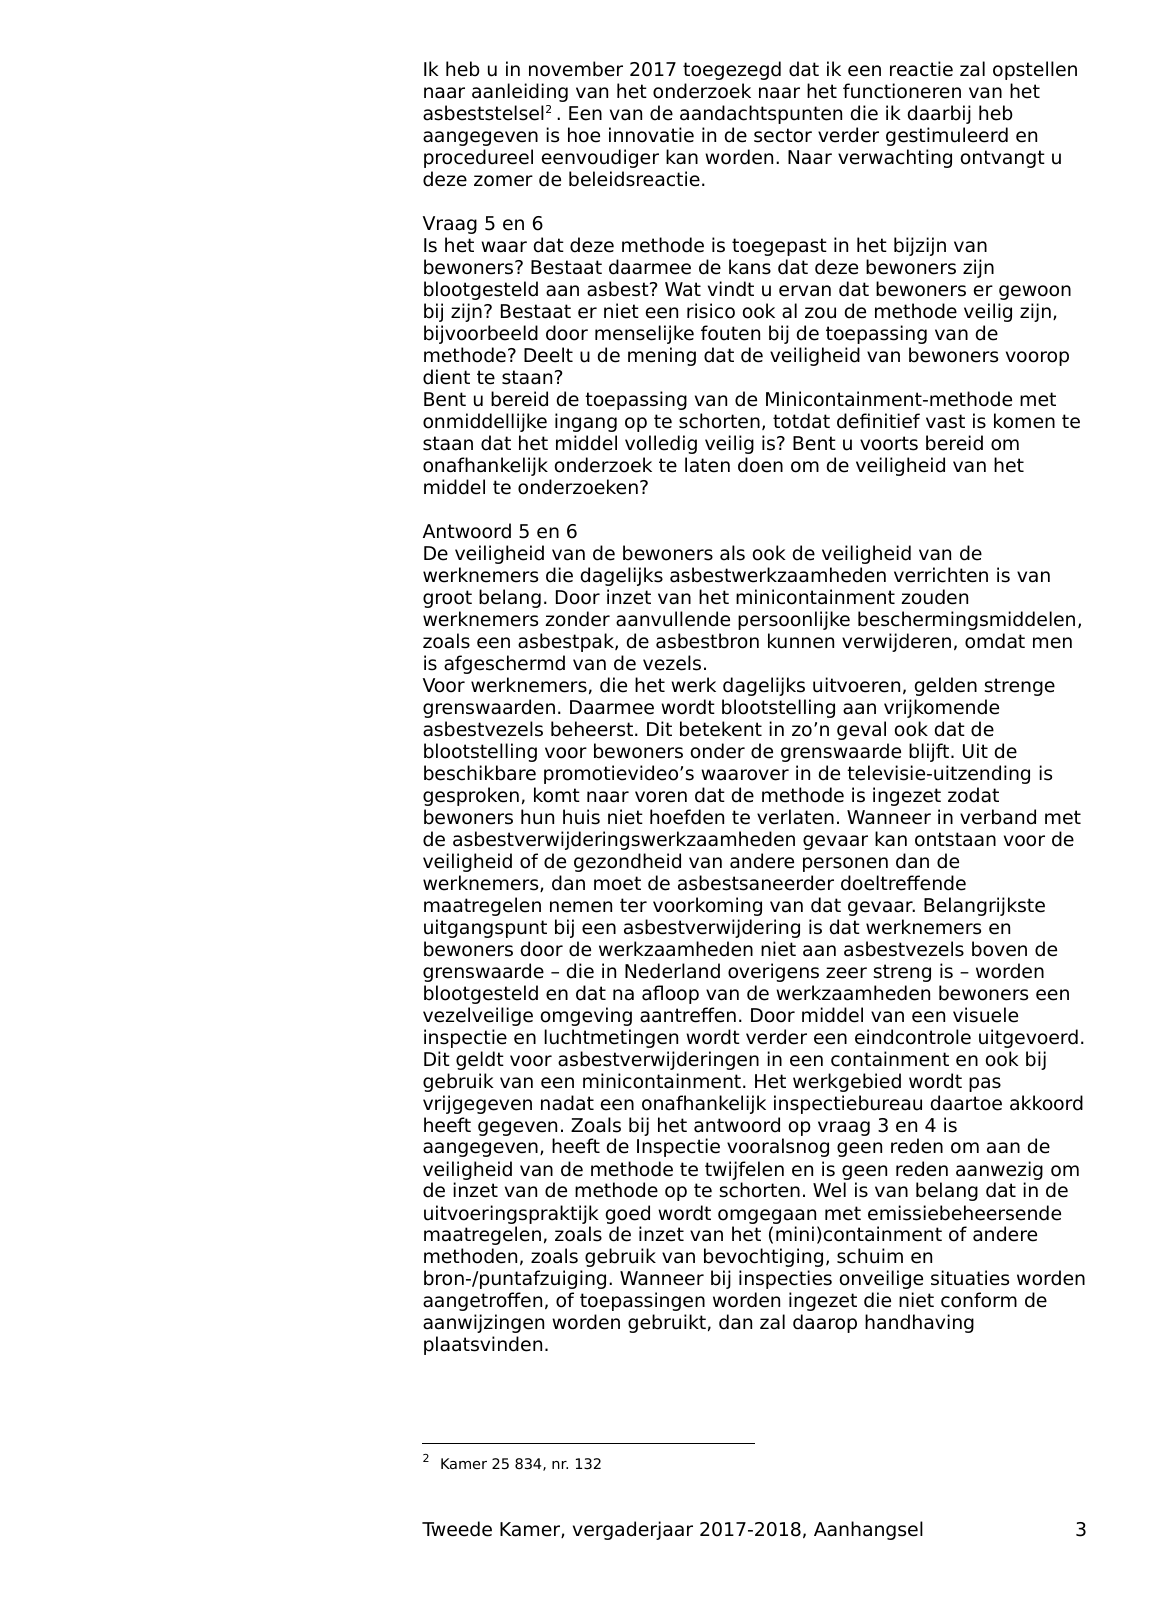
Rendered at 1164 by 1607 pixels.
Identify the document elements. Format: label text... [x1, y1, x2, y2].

text Vraag 5 en 6 [422, 213, 1087, 235]
text Bent u bereid de toepassing van de Minicontainment-methode met onmiddellijke ingang op te schorten, totdat definitief vast is komen te staan dat het middel volledig veilig is? Bent u voorts bereid om onafhankelijk onderzoek te laten doen om de veiligheid van het middel te onderzoeken? [422, 389, 1087, 499]
text Is het waar dat deze methode is toegepast in het bijzijn van bewoners? Bestaat daarmee de kans dat deze bewoners zijn blootgesteld aan asbest? Wat vindt u ervan dat bewoners er gewoon bij zijn? Bestaat er niet een risico ook al zou de methode veilig zijn, bijvoorbeeld door menselijke fouten bij de toepassing van de methode? Deelt u de mening dat de veiligheid van bewoners voorop dient te staan? [422, 235, 1087, 389]
text Ik heb u in november 2017 toegezegd dat ik een reactie zal opstellen naar aanleiding van het onderzoek naar het functioneren van het asbeststelsel. Een van de aandachtspunten die ik daarbij heb aangegeven is hoe innovatie in de sector verder gestimuleerd en procedureel eenvoudiger kan worden. Naar verwachting ontvangt u deze zomer de beleidsreactie. [422, 59, 1087, 191]
text Antwoord 5 en 6 [422, 521, 1087, 543]
text Kamer 25 834, nr. 132 [422, 1452, 1087, 1474]
text De veiligheid van de bewoners als ook de veiligheid van de werknemers die dagelijks asbestwerkzaamheden verrichten is van groot belang. Door inzet van het minicontainment zouden werknemers zonder aanvullende persoonlijke beschermingsmiddelen, zoals een asbestpak, de asbestbron kunnen verwijderen, omdat men is afgeschermd van de vezels. [422, 543, 1087, 675]
text Voor werknemers, die het werk dagelijks uitvoeren, gelden strenge grenswaarden. Daarmee wordt blootstelling aan vrijkomende asbestvezels beheerst. Dit betekent in zo’n geval ook dat de blootstelling voor bewoners onder de grenswaarde blijft. Uit de beschikbare promotievideo’s waarover in de televisie-uitzending is gesproken, komt naar voren dat de methode is ingezet zodat bewoners hun huis niet hoefden te verlaten. Wanneer in verband met de asbestverwijderingswerkzaamheden gevaar kan ontstaan voor de veiligheid of de gezondheid van andere personen dan de werknemers, dan moet de asbestsaneerder doeltreffende maatregelen nemen ter voorkoming van dat gevaar. Belangrijkste uitgangspunt bij een asbestverwijdering is dat werknemers en bewoners door de werkzaamheden niet aan asbestvezels boven de grenswaarde – die in Nederland overigens zeer streng is – worden blootgesteld en dat na afloop van de werkzaamheden bewoners een vezelveilige omgeving aantreffen. Door middel van een visuele inspectie en luchtmetingen wordt verder een eindcontrole uitgevoerd. Dit geldt voor asbestverwijderingen in een containment en ook bij gebruik van een minicontainment. Het werkgebied wordt pas vrijgegeven nadat een onafhankelijk inspectiebureau daartoe akkoord heeft gegeven. Zoals bij het antwoord op vraag 3 en 4 is aangegeven, heeft de Inspectie vooralsnog geen reden om aan de veiligheid van de methode te twijfelen en is geen reden aanwezig om de inzet van de methode op te schorten. Wel is van belang dat in de uitvoeringspraktijk goed wordt omgegaan met emissiebeheersende maatregelen, zoals de inzet van het (mini)containment of andere methoden, zoals gebruik van bevochtiging, schuim en bron-/puntafzuiging. Wanneer bij inspecties onveilige situaties worden aangetroffen, of toepassingen worden ingezet die niet conform de aanwijzingen worden gebruikt, dan zal daarop handhaving plaatsvinden. [422, 675, 1087, 1356]
